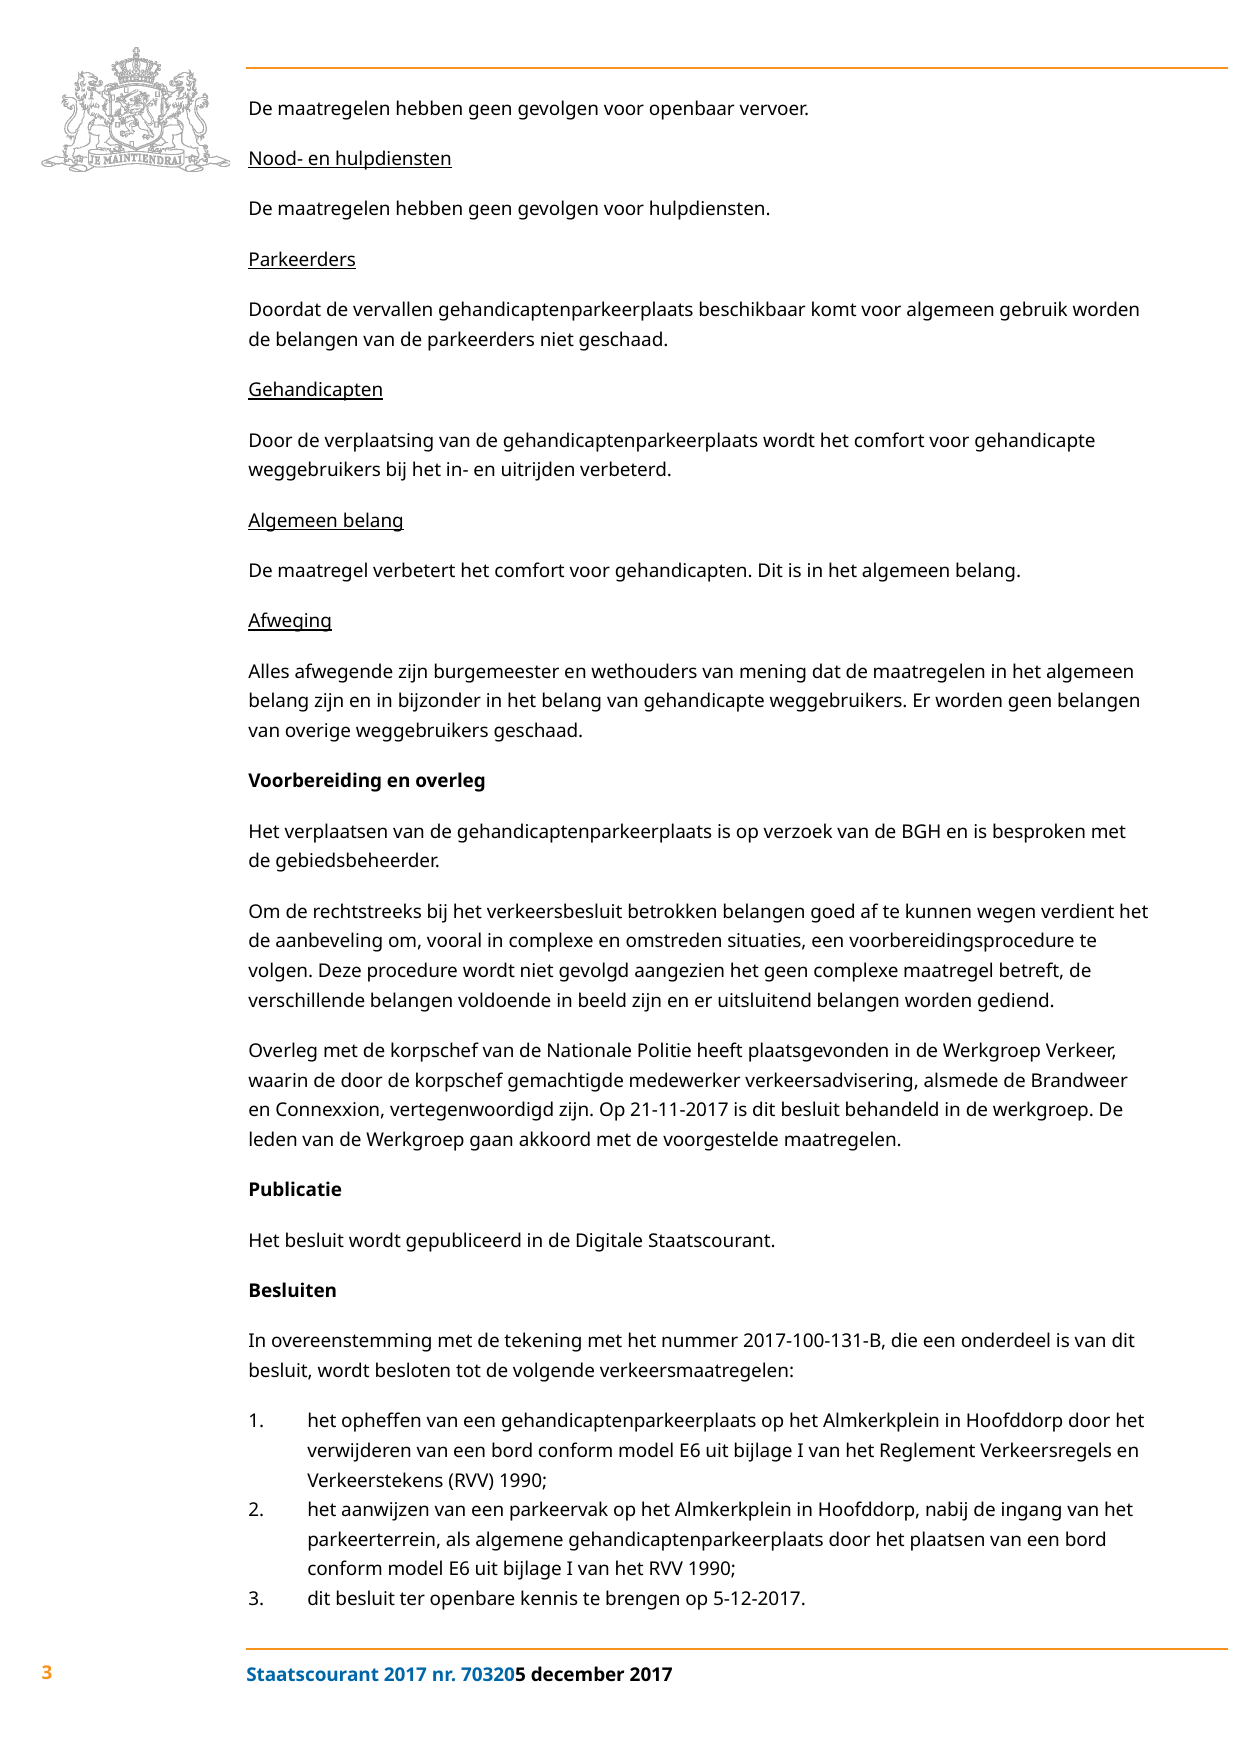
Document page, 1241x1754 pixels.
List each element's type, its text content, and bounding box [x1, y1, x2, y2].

text Publicatie [248, 1176, 1152, 1202]
text Parkeerders [248, 246, 1152, 272]
text Het verplaatsen van de gehandicaptenparkeerplaats is op verzoek van de BGH en is besproken met de gebiedsbeheerder. [248, 818, 1152, 873]
text Alles afwegende zijn burgemeester en wethouders van mening dat de maatregelen in het algemeen belang zijn en in bijzonder in het belang van gehandicapte weggebruikers. Er worden geen belangen van overige weggebruikers geschaad. [248, 658, 1152, 743]
list dit besluit ter openbare kennis te brengen op 5-12-2017. [248, 1585, 1152, 1611]
text Nood- en hulpdiensten [248, 145, 1152, 171]
text Doordat de vervallen gehandicaptenparkeerplaats beschikbaar komt voor algemeen gebruik worden de belangen van de parkeerders niet geschaad. [248, 296, 1152, 352]
text Afweging [248, 608, 1152, 633]
text De maatregelen hebben geen gevolgen voor openbaar vervoer. [248, 95, 1152, 121]
text Overleg met de korpschef van de Nationale Politie heeft plaatsgevonden in de Werkgroep Verkeer, waarin de door de korpschef gemachtigde medewerker verkeersadvisering, alsmede de Brandweer en Connexxion, vertegenwoordigd zijn. Op 21-11-2017 is dit besluit behandeld in de werkgroep. De leden van de Werkgroep gaan akkoord met de voorgestelde maatregelen. [248, 1037, 1152, 1152]
text Door de verplaatsing van de gehandicaptenparkeerplaats wordt het comfort voor gehandicapte weggebruikers bij het in- en uitrijden verbeterd. [248, 427, 1152, 482]
text Het besluit wordt gepubliceerd in de Digitale Staatscourant. [248, 1227, 1152, 1253]
text De maatregel verbetert het comfort voor gehandicapten. Dit is in het algemeen belang. [248, 557, 1152, 583]
text Om de rechtstreeks bij het verkeersbesluit betrokken belangen goed af te kunnen wegen verdient het de aanbeveling om, vooral in complexe en omstreden situaties, een voorbereidingsprocedure te volgen. Deze procedure wordt niet gevolgd aangezien het geen complexe maatregel betreft, de verschillende belangen voldoende in beeld zijn en er uitsluitend belangen worden gediend. [248, 898, 1152, 1013]
text Algemeen belang [248, 507, 1152, 533]
text De maatregelen hebben geen gevolgen voor hulpdiensten. [248, 196, 1152, 221]
text In overeenstemming met de tekening met het nummer 2017-100-131-B, die een onderdeel is van dit besluit, wordt besloten tot de volgende verkeersmaatregelen: [248, 1328, 1152, 1383]
picture [41, 47, 231, 172]
list het opheffen van een gehandicaptenparkeerplaats op het Almkerkplein in Hoofddorp door het verwijderen van een bord conform model E6 uit bijlage I van het Reglement Verkeersregels en Verkeerstekens (RVV) 1990; [248, 1408, 1152, 1493]
text Besluiten [248, 1277, 1152, 1303]
text Voorbereiding en overleg [248, 768, 1152, 793]
text Gehandicapten [248, 376, 1152, 402]
list het aanwijzen van een parkeervak op het Almkerkplein in Hoofddorp, nabij de ingang van het parkeerterrein, als algemene gehandicaptenparkeerplaats door het plaatsen van een bord conform model E6 uit bijlage I van het RVV 1990; [248, 1496, 1152, 1581]
